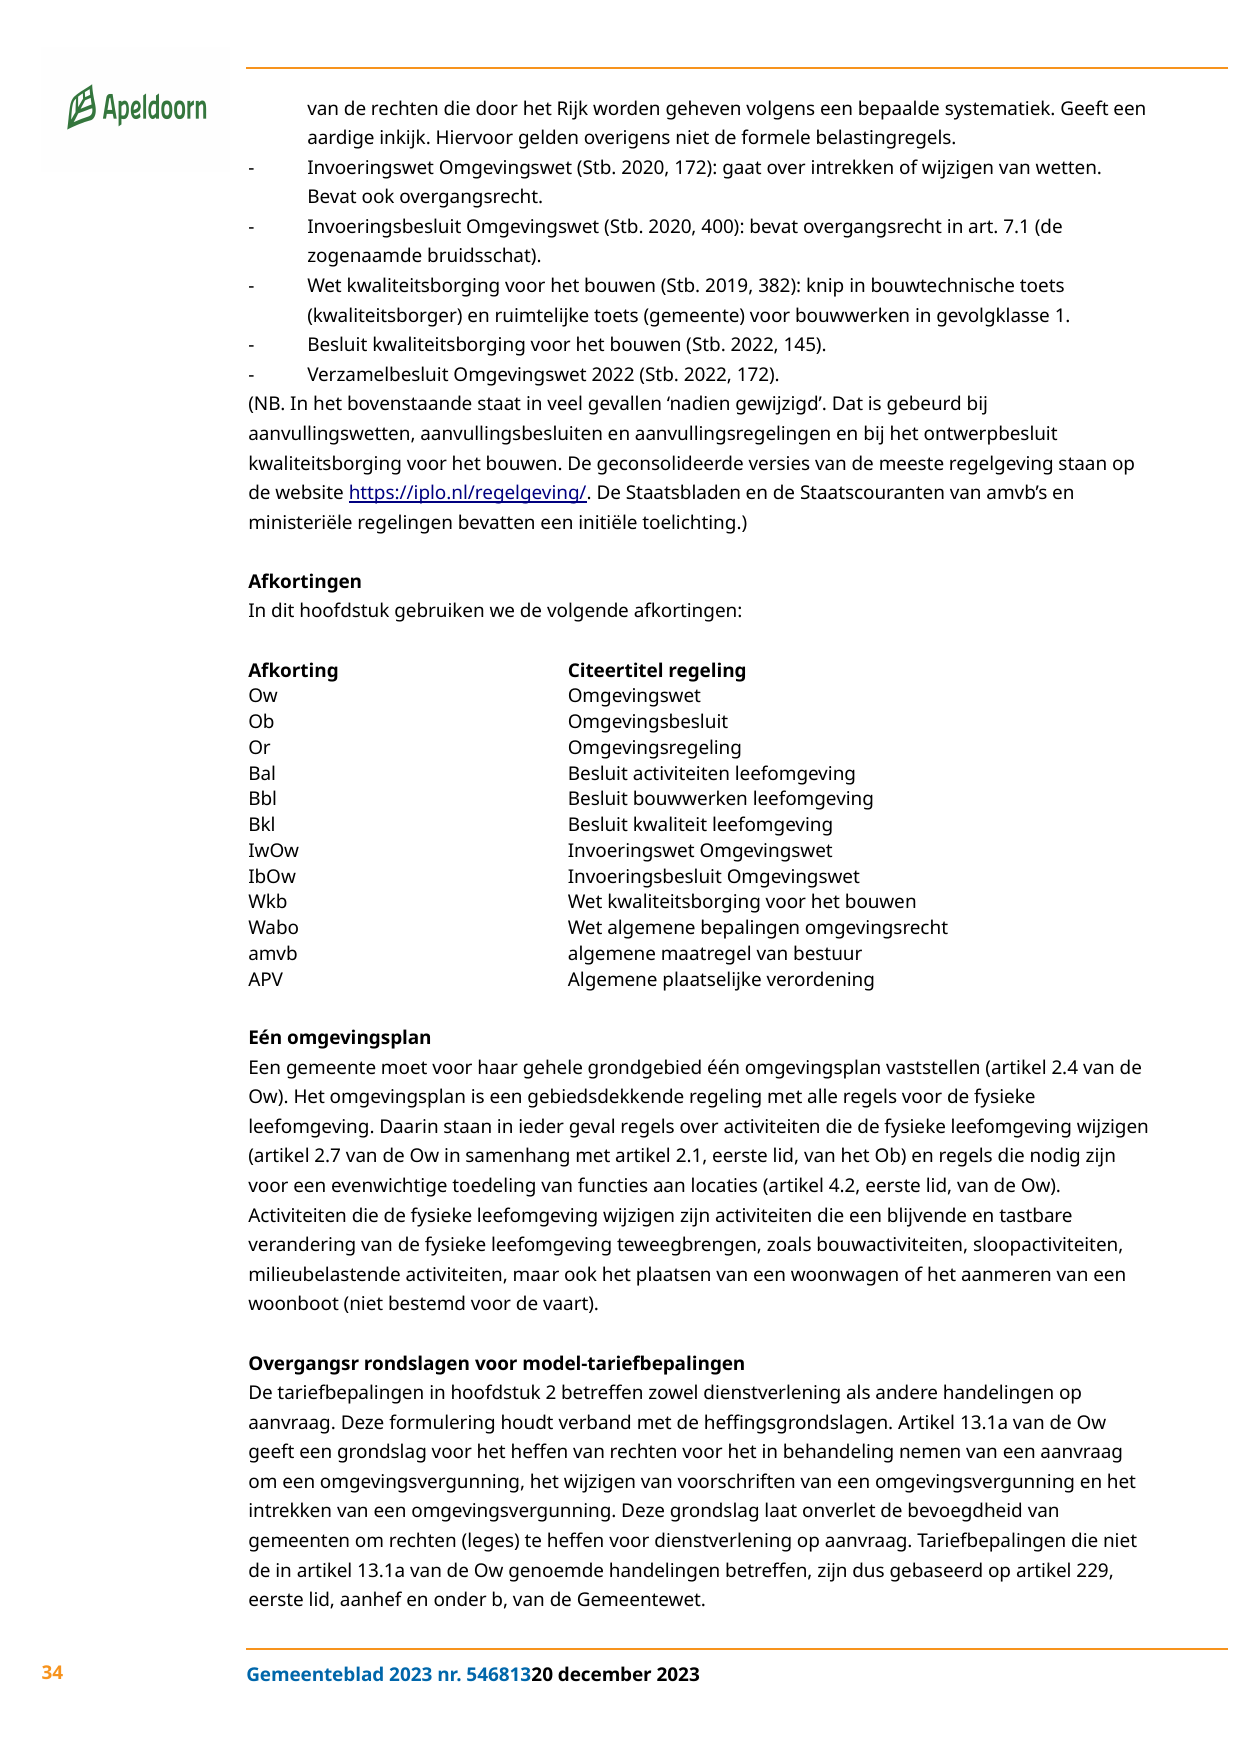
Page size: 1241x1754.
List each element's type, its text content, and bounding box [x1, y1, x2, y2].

table_cell Wkb [248, 889, 568, 914]
table_cell Ow [248, 683, 568, 708]
text In dit hoofdstuk gebruiken we de volgende afkortingen: [248, 598, 1152, 623]
text Overgangsr rondslagen voor model-tariefbepalingen [248, 1350, 1152, 1375]
list Wet kwaliteitsborging voor het bouwen (Stb. 2019, 382): knip in bouwtechnische toets (kwaliteitsborger) en ruimtelijke toets (gemeente) voor bouwwerken in gevolgklasse 1. [248, 272, 1152, 328]
text (NB. In het bovenstaande staat in veel gevallen ‘nadien gewijzigd’. Dat is gebeurd bij aanvullingswetten, aanvullingsbesluiten en aanvullingsregelingen en bij het ontwerpbesluit kwaliteitsborging voor het bouwen. De geconsolideerde versies van de meeste regelgeving staan op de website https://iplo.nl/regelgeving/. De Staatsbladen en de Staatscouranten van amvb’s en ministeriële regelingen bevatten een initiële toelichting.) [248, 391, 1152, 535]
table_cell Invoeringsbesluit Omgevingswet [568, 863, 1152, 888]
table_cell Ob [248, 709, 568, 734]
table_cell Omgevingsbesluit [568, 709, 1152, 734]
table_cell algemene maatregel van bestuur [568, 940, 1152, 966]
text Een gemeente moet voor haar gehele grondgebied één omgevingsplan vaststellen (artikel 2.4 van de Ow). Het omgevingsplan is een gebiedsdekkende regeling met alle regels voor de fysieke leefomgeving. Daarin staan in ieder geval regels over activiteiten die de fysieke leefomgeving wijzigen (artikel 2.7 van de Ow in samenhang met artikel 2.1, eerste lid, van het Ob) en regels die nodig zijn voor een evenwichtige toedeling van functies aan locaties (artikel 4.2, eerste lid, van de Ow). Activiteiten die de fysieke leefomgeving wijzigen zijn activiteiten die een blijvende en tastbare verandering van de fysieke leefomgeving teweegbrengen, zoals bouwactiviteiten, sloopactiviteiten, milieubelastende activiteiten, maar ook het plaatsen van een woonwagen of het aanmeren van een woonboot (niet bestemd voor de vaart). [248, 1054, 1152, 1316]
table_cell IbOw [248, 863, 568, 888]
table_cell Besluit bouwwerken leefomgeving [568, 786, 1152, 811]
table_cell Invoeringswet Omgevingswet [568, 837, 1152, 863]
table_cell Bbl [248, 786, 568, 811]
table_header Citeertitel regeling [568, 657, 1152, 683]
list Verzamelbesluit Omgevingswet 2022 (Stb. 2022, 172). [248, 361, 1152, 387]
list van de rechten die door het Rijk worden geheven volgens een bepaalde systematiek. Geeft een aardige inkijk. Hiervoor gelden overigens niet de formele belastingregels. [248, 95, 1152, 150]
table_cell amvb [248, 940, 568, 966]
table_cell APV [248, 966, 568, 991]
table_header Afkorting [248, 657, 568, 683]
table_cell IwOw [248, 837, 568, 863]
table_cell Wet kwaliteitsborging voor het bouwen [568, 889, 1152, 914]
list Invoeringsbesluit Omgevingswet (Stb. 2020, 400): bevat overgangsrecht in art. 7.1 (de zogenaamde bruidsschat). [248, 213, 1152, 268]
table_cell Wabo [248, 914, 568, 940]
table_cell Wet algemene bepalingen omgevingsrecht [568, 914, 1152, 940]
text Afkortingen [248, 568, 1152, 594]
text Eén omgevingsplan [248, 1024, 1152, 1050]
table_cell Besluit activiteiten leefomgeving [568, 760, 1152, 786]
picture [41, 47, 231, 172]
list Besluit kwaliteitsborging voor het bouwen (Stb. 2022, 145). [248, 331, 1152, 357]
text De tariefbepalingen in hoofdstuk 2 betreffen zowel dienstverlening als andere handelingen op aanvraag. Deze formulering houdt verband met de heffingsgrondslagen. Artikel 13.1a van de Ow geeft een grondslag voor het heffen van rechten voor het in behandeling nemen van een aanvraag om een omgevingsvergunning, het wijzigen van voorschriften van een omgevingsvergunning en het intrekken van een omgevingsvergunning. Deze grondslag laat onverlet de bevoegdheid van gemeenten om rechten (leges) te heffen voor dienstverlening op aanvraag. Tariefbepalingen die niet de in artikel 13.1a van de Ow genoemde handelingen betreffen, zijn dus gebaseerd op artikel 229, eerste lid, aanhef en onder b, van de Gemeentewet. [248, 1379, 1152, 1612]
table_cell Bkl [248, 811, 568, 837]
table_cell Algemene plaatselijke verordening [568, 966, 1152, 991]
list Invoeringswet Omgevingswet (Stb. 2020, 172): gaat over intrekken of wijzigen van wetten. Bevat ook overgangsrecht. [248, 154, 1152, 209]
table_cell Bal [248, 760, 568, 786]
table_cell Omgevingsregeling [568, 734, 1152, 760]
table_cell Or [248, 734, 568, 760]
table_cell Besluit kwaliteit leefomgeving [568, 811, 1152, 837]
table_cell Omgevingswet [568, 683, 1152, 708]
